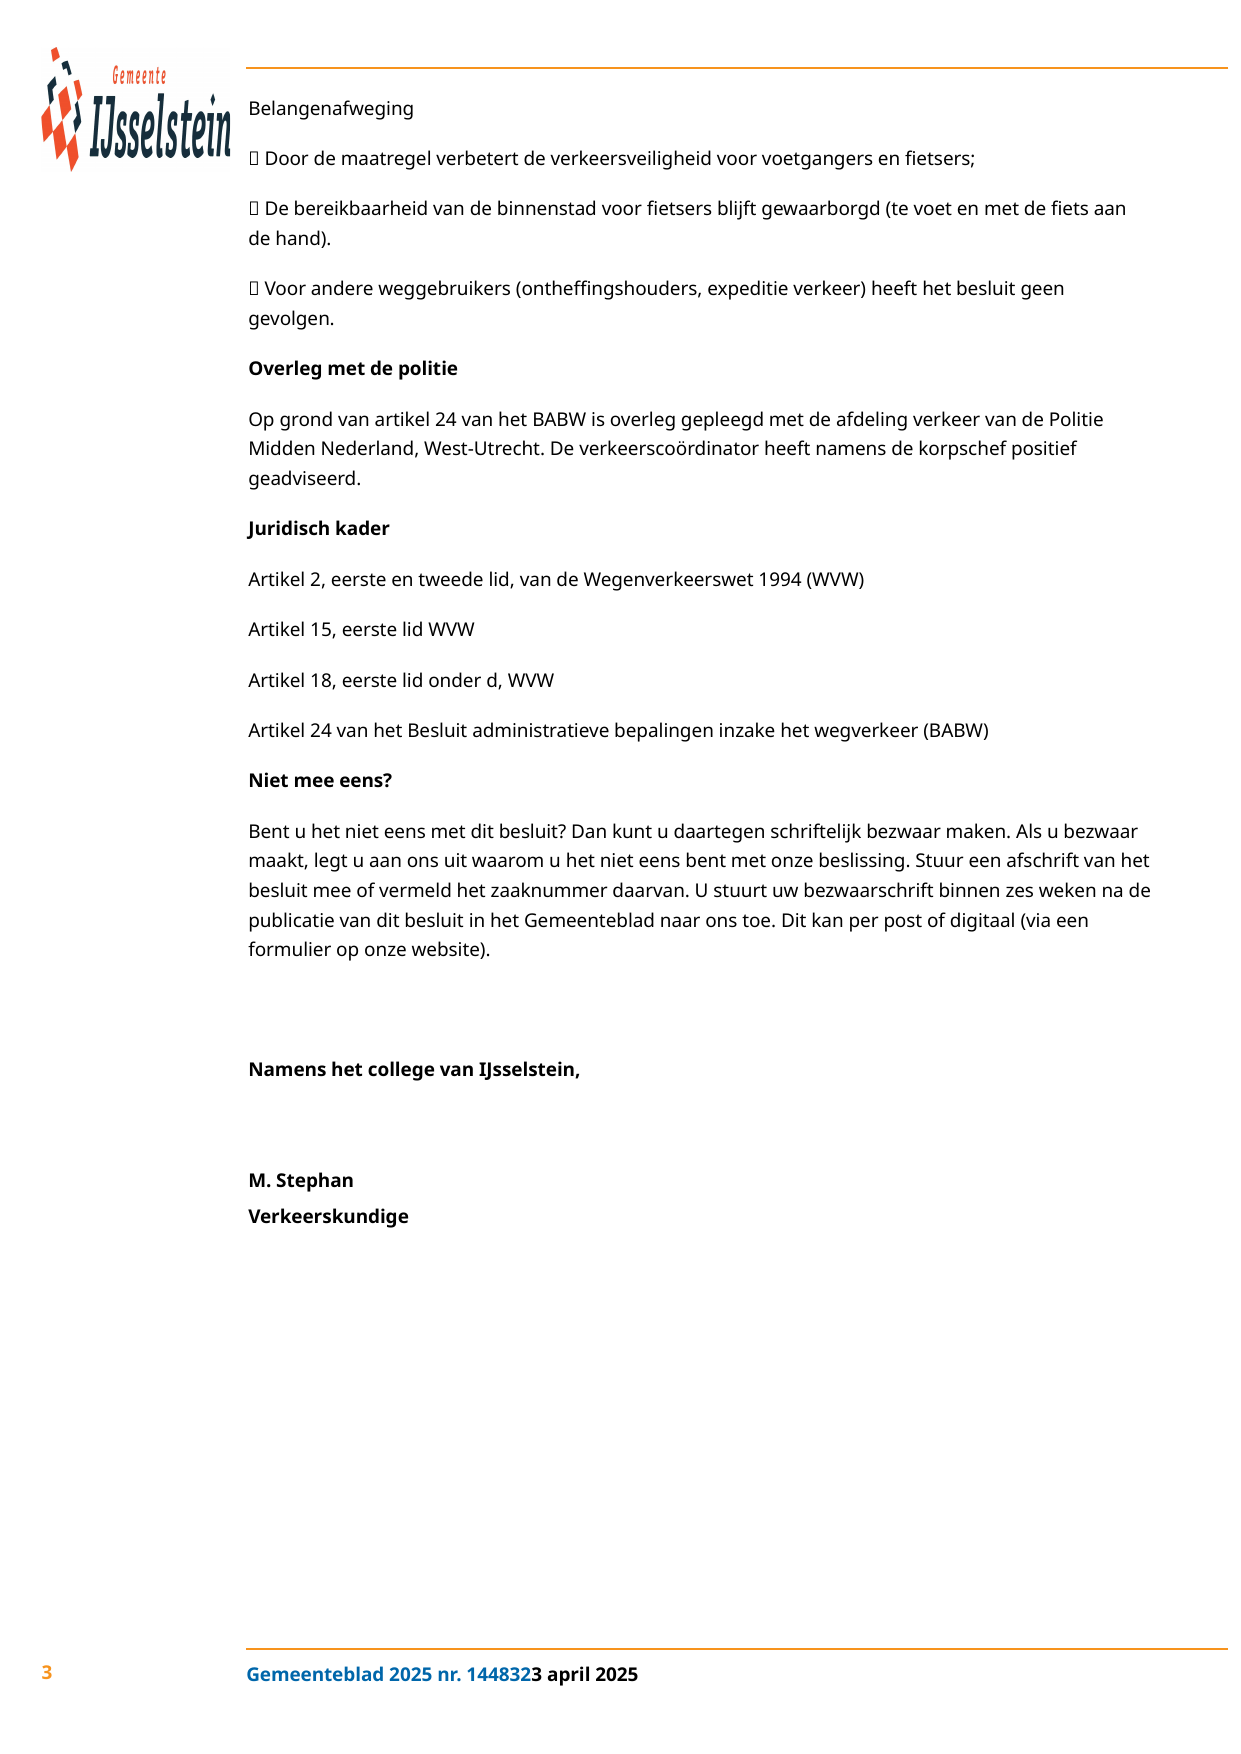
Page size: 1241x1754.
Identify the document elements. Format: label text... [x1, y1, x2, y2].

text Overleg met de politie [248, 356, 1152, 381]
text Op grond van artikel 24 van het BABW is overleg gepleegd met de afdeling verkeer van de Politie Midden Nederland, West-Utrecht. De verkeerscoördinator heeft namens de korpschef positief geadviseerd. [248, 406, 1152, 491]
picture [41, 47, 231, 172]
text  Door de maatregel verbetert de verkeersveiligheid voor voetgangers en fietsers; [248, 145, 1152, 171]
text Niet mee eens? [248, 768, 1152, 793]
text Artikel 2, eerste en tweede lid, van de Wegenverkeerswet 1994 (WVW) [248, 566, 1152, 592]
text Artikel 15, eerste lid WVW [248, 616, 1152, 642]
text Bent u het niet eens met dit besluit? Dan kunt u daartegen schriftelijk bezwaar maken. Als u bezwaar maakt, legt u aan ons uit waarom u het niet eens bent met onze beslissing. Stuur een afschrift van het besluit mee of vermeld het zaaknummer daarvan. U stuurt uw bezwaarschrift binnen zes weken na de publicatie van dit besluit in het Gemeenteblad naar ons toe. Dit kan per post of digitaal (via een formulier op onze website). [248, 818, 1152, 962]
text Namens het college van IJsselstein, [248, 1061, 1152, 1080]
text  Voor andere weggebruikers (ontheffingshouders, expeditie verkeer) heeft het besluit geen gevolgen. [248, 276, 1152, 331]
text Verkeerskundige [248, 1208, 1152, 1228]
text Artikel 24 van het Besluit administratieve bepalingen inzake het wegverkeer (BABW) [248, 717, 1152, 743]
text Belangenafweging [248, 95, 1152, 121]
text  De bereikbaarheid van de binnenstad voor fietsers blijft gewaarborgd (te voet en met de fiets aan de hand). [248, 196, 1152, 251]
text Artikel 18, eerste lid onder d, WVW [248, 667, 1152, 693]
text Juridisch kader [248, 516, 1152, 541]
text M. Stephan [248, 1172, 1152, 1191]
